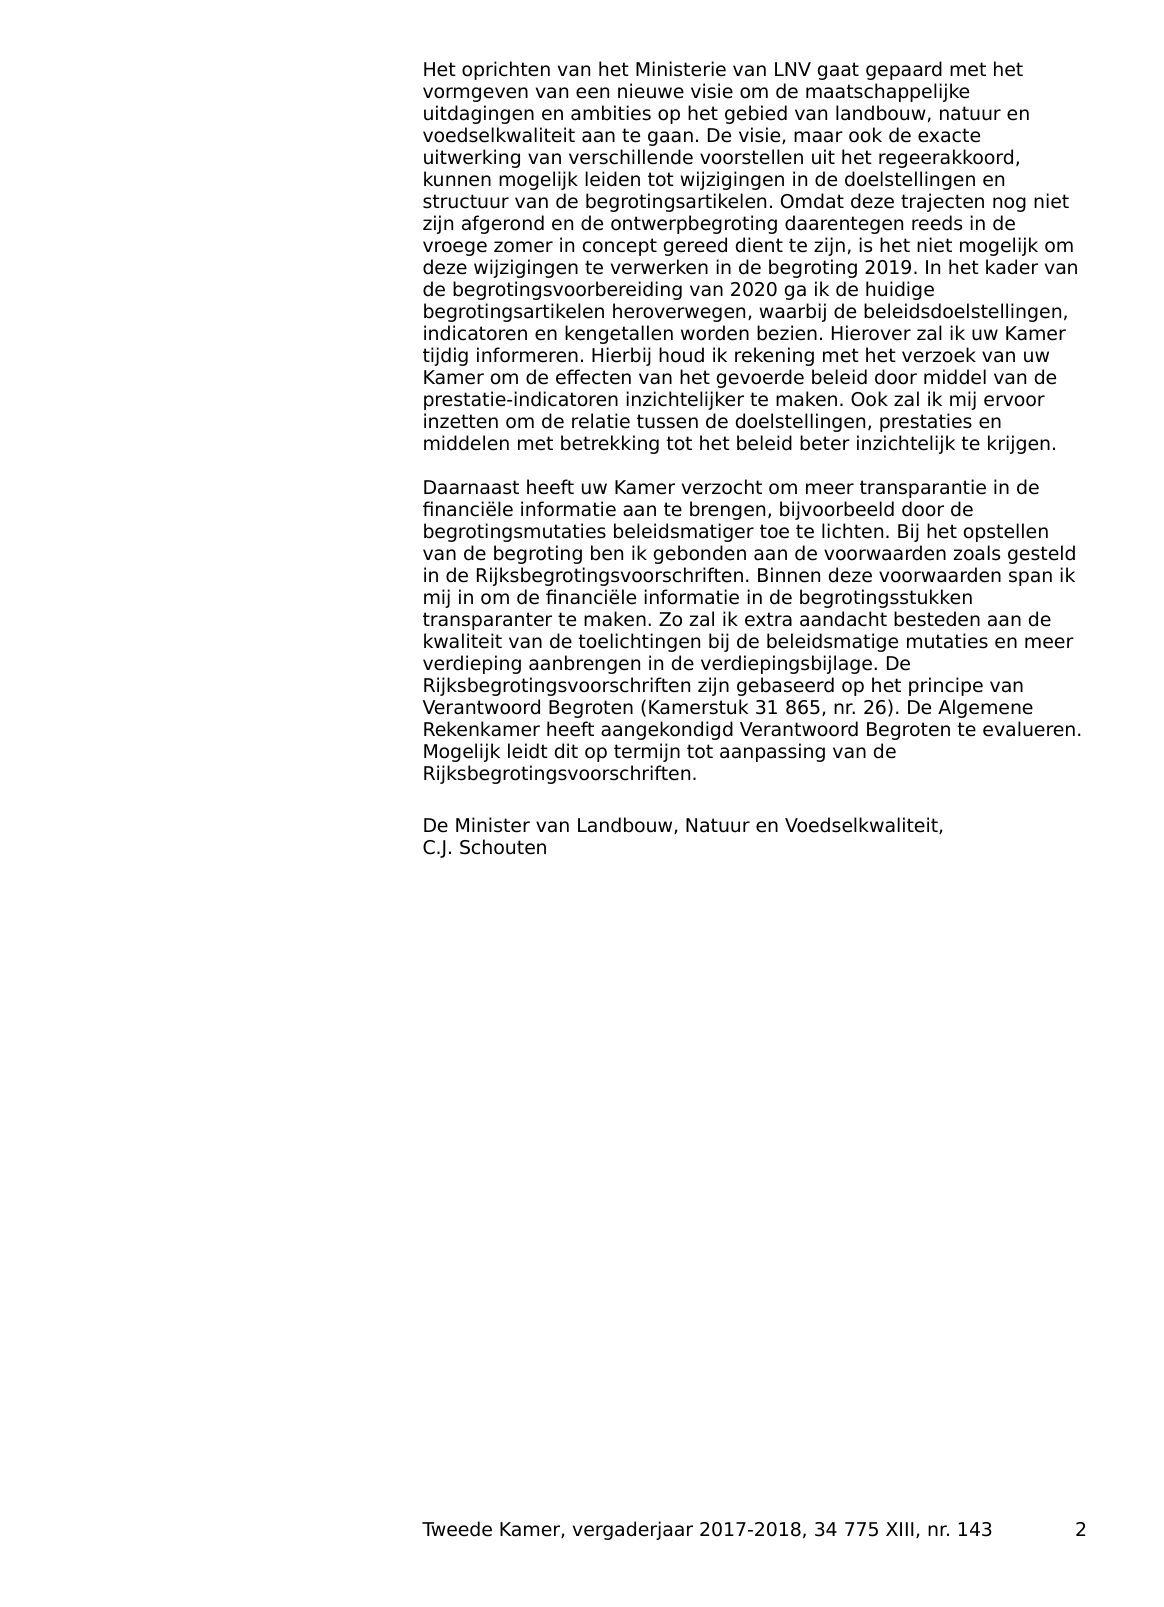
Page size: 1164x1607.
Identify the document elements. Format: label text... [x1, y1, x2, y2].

text Het oprichten van het Ministerie van LNV gaat gepaard met het vormgeven van een nieuwe visie om de maatschappelijke uitdagingen en ambities op het gebied van landbouw, natuur en voedselkwaliteit aan te gaan. De visie, maar ook de exacte uitwerking van verschillende voorstellen uit het regeerakkoord, kunnen mogelijk leiden tot wijzigingen in de doelstellingen en structuur van de begrotingsartikelen. Omdat deze trajecten nog niet zijn afgerond en de ontwerpbegroting daarentegen reeds in de vroege zomer in concept gereed dient te zijn, is het niet mogelijk om deze wijzigingen te verwerken in de begroting 2019. In het kader van de begrotingsvoorbereiding van 2020 ga ik de huidige begrotingsartikelen heroverwegen, waarbij de beleidsdoelstellingen, indicatoren en kengetallen worden bezien. Hierover zal ik uw Kamer tijdig informeren. Hierbij houd ik rekening met het verzoek van uw Kamer om de effecten van het gevoerde beleid door middel van de prestatie-indicatoren inzichtelijker te maken. Ook zal ik mij ervoor inzetten om de relatie tussen de doelstellingen, prestaties en middelen met betrekking tot het beleid beter inzichtelijk te krijgen. [422, 59, 1087, 455]
text Daarnaast heeft uw Kamer verzocht om meer transparantie in de financiële informatie aan te brengen, bijvoorbeeld door de begrotingsmutaties beleidsmatiger toe te lichten. Bij het opstellen van de begroting ben ik gebonden aan de voorwaarden zoals gesteld in de Rijksbegrotingsvoorschriften. Binnen deze voorwaarden span ik mij in om de financiële informatie in de begrotingsstukken transparanter te maken. Zo zal ik extra aandacht besteden aan de kwaliteit van de toelichtingen bij de beleidsmatige mutaties en meer verdieping aanbrengen in de verdiepingsbijlage. De Rijksbegrotingsvoorschriften zijn gebaseerd op het principe van Verantwoord Begroten (Kamerstuk 31 865, nr. 26). De Algemene Rekenkamer heeft aangekondigd Verantwoord Begroten te evalueren. Mogelijk leidt dit op termijn tot aanpassing van de Rijksbegrotingsvoorschriften. [422, 477, 1087, 784]
text De Minister van Landbouw, Natuur en Voedselkwaliteit, C.J. Schouten [422, 814, 1087, 858]
